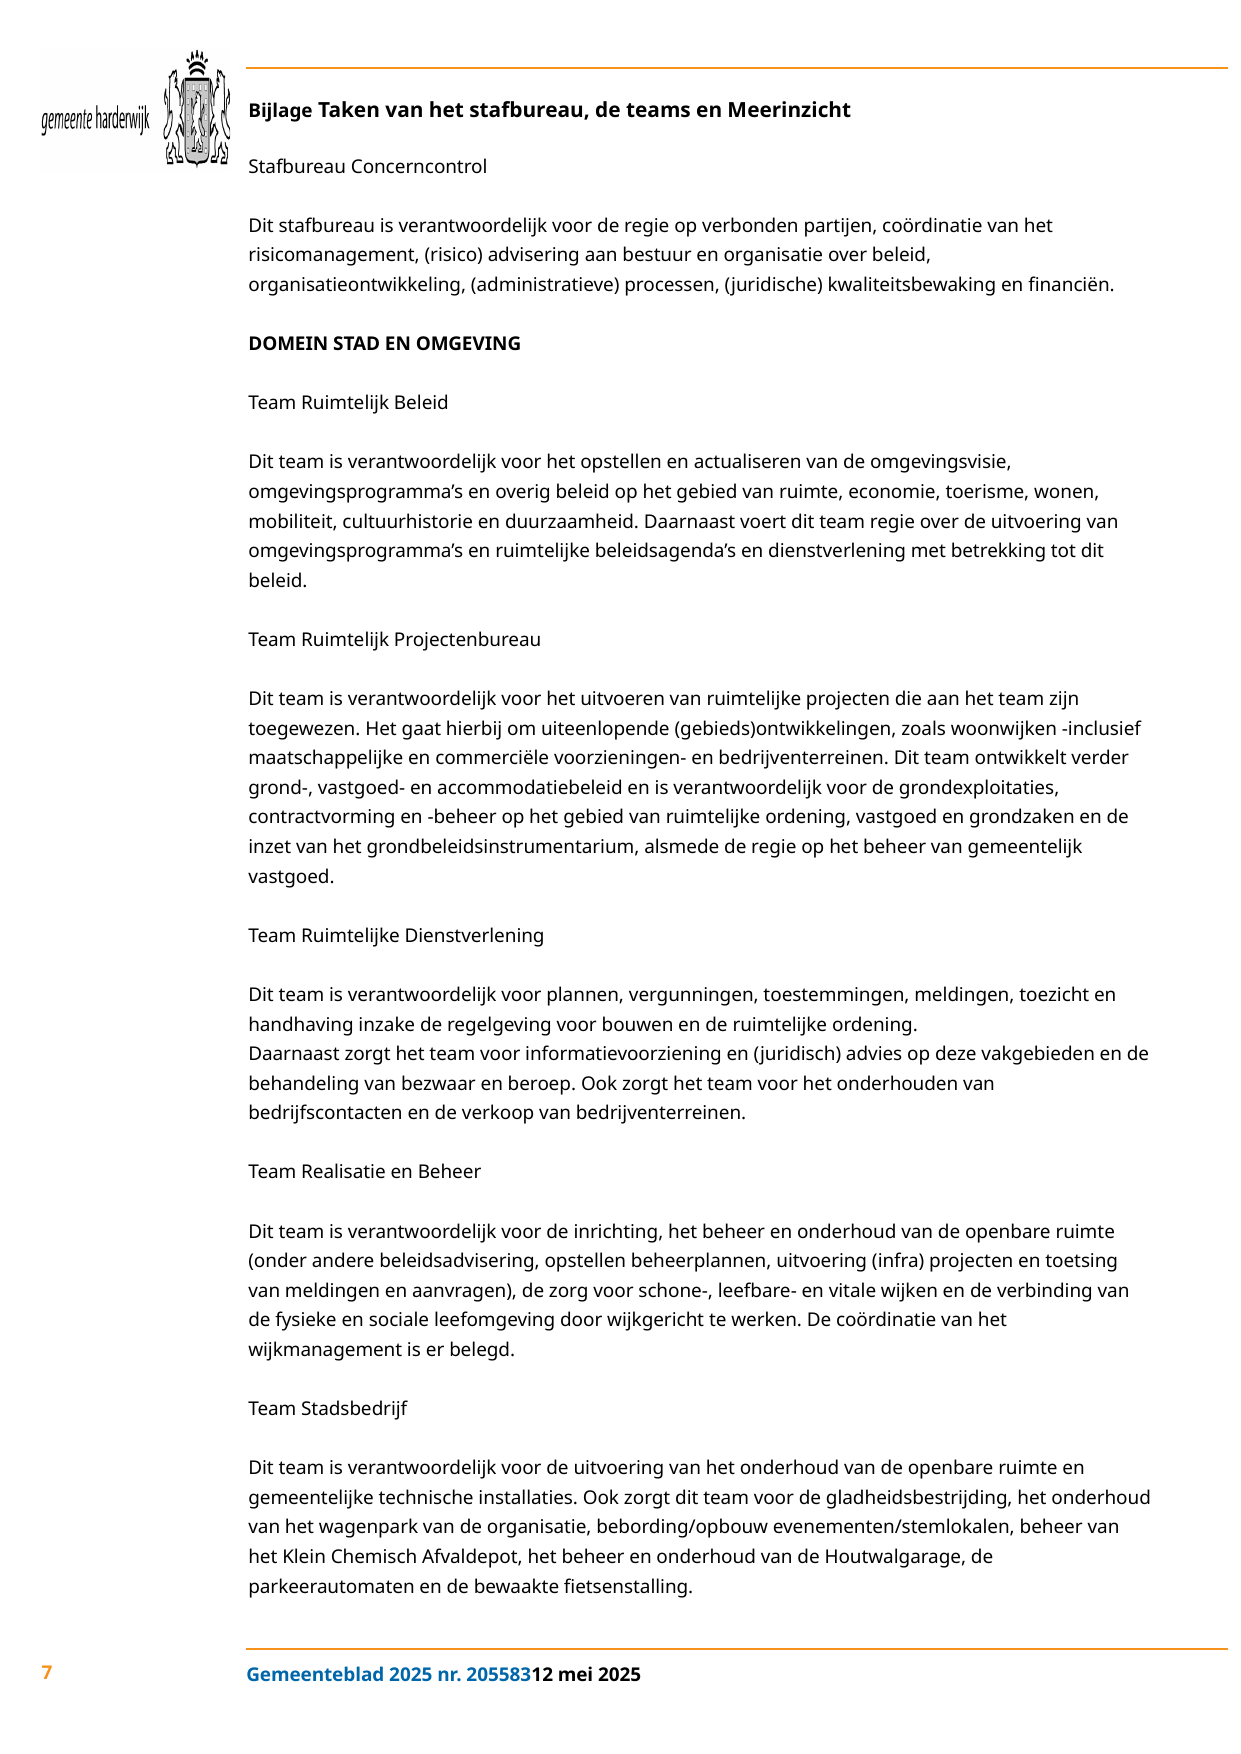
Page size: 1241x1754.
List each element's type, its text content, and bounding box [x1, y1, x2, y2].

text Dit team is verantwoordelijk voor plannen, vergunningen, toestemmingen, meldingen, toezicht en handhaving inzake de regelgeving voor bouwen en de ruimtelijke ordening. [248, 981, 1152, 1037]
text Team Ruimtelijke Dienstverlening [248, 922, 1152, 948]
text Dit team is verantwoordelijk voor het uitvoeren van ruimtelijke projecten die aan het team zijn toegewezen. Het gaat hierbij om uiteenlopende (gebieds)ontwikkelingen, zoals woonwijken -inclusief maatschappelijke en commerciële voorzieningen- en bedrijventerreinen. Dit team ontwikkelt verder grond-, vastgoed- en accommodatiebeleid en is verantwoordelijk voor de grondexploitaties, contractvorming en -beheer op het gebied van ruimtelijke ordening, vastgoed en grondzaken en de inzet van het grondbeleidsinstrumentarium, alsmede de regie op het beheer van gemeentelijk vastgoed. [248, 685, 1152, 889]
text Team Ruimtelijk Projectenbureau [248, 626, 1152, 652]
text Dit stafbureau is verantwoordelijk voor de regie op verbonden partijen, coördinatie van het risicomanagement, (risico) advisering aan bestuur en organisatie over beleid, organisatieontwikkeling, (administratieve) processen, (juridische) kwaliteitsbewaking en financiën. [248, 212, 1152, 297]
text Stafbureau Concerncontrol [248, 153, 1152, 179]
text Dit team is verantwoordelijk voor de uitvoering van het onderhoud van de openbare ruimte en gemeentelijke technische installaties. Ook zorgt dit team voor de gladheidsbestrijding, het onderhoud van het wagenpark van de organisatie, bebording/opbouw evenementen/stemlokalen, beheer van het Klein Chemisch Afvaldepot, het beheer en onderhoud van de Houtwalgarage, de parkeerautomaten en de bewaakte fietsenstalling. [248, 1454, 1152, 1599]
text Bijlage Taken van het stafbureau, de teams en Meerinzicht [248, 95, 1152, 123]
text Team Stadsbedrijf [248, 1395, 1152, 1421]
text Team Realisatie en Beheer [248, 1159, 1152, 1184]
text Team Ruimtelijk Beleid [248, 389, 1152, 415]
text Daarnaast zorgt het team voor informatievoorziening en (juridisch) advies op deze vakgebieden en de behandeling van bezwaar en beroep. Ook zorgt het team voor het onderhouden van bedrijfscontacten en de verkoop van bedrijventerreinen. [248, 1040, 1152, 1125]
text DOMEIN STAD EN OMGEVING [248, 330, 1152, 356]
picture [41, 47, 231, 172]
text Dit team is verantwoordelijk voor de inrichting, het beheer en onderhoud van de openbare ruimte (onder andere beleidsadvisering, opstellen beheerplannen, uitvoering (infra) projecten en toetsing van meldingen en aanvragen), de zorg voor schone-, leefbare- en vitale wijken en de verbinding van de fysieke en sociale leefomgeving door wijkgericht te werken. De coördinatie van het wijkmanagement is er belegd. [248, 1218, 1152, 1362]
text Dit team is verantwoordelijk voor het opstellen en actualiseren van de omgevingsvisie, omgevingsprogramma’s en overig beleid op het gebied van ruimte, economie, toerisme, wonen, mobiliteit, cultuurhistorie en duurzaamheid. Daarnaast voert dit team regie over de uitvoering van omgevingsprogramma’s en ruimtelijke beleidsagenda’s en dienstverlening met betrekking tot dit beleid. [248, 449, 1152, 593]
